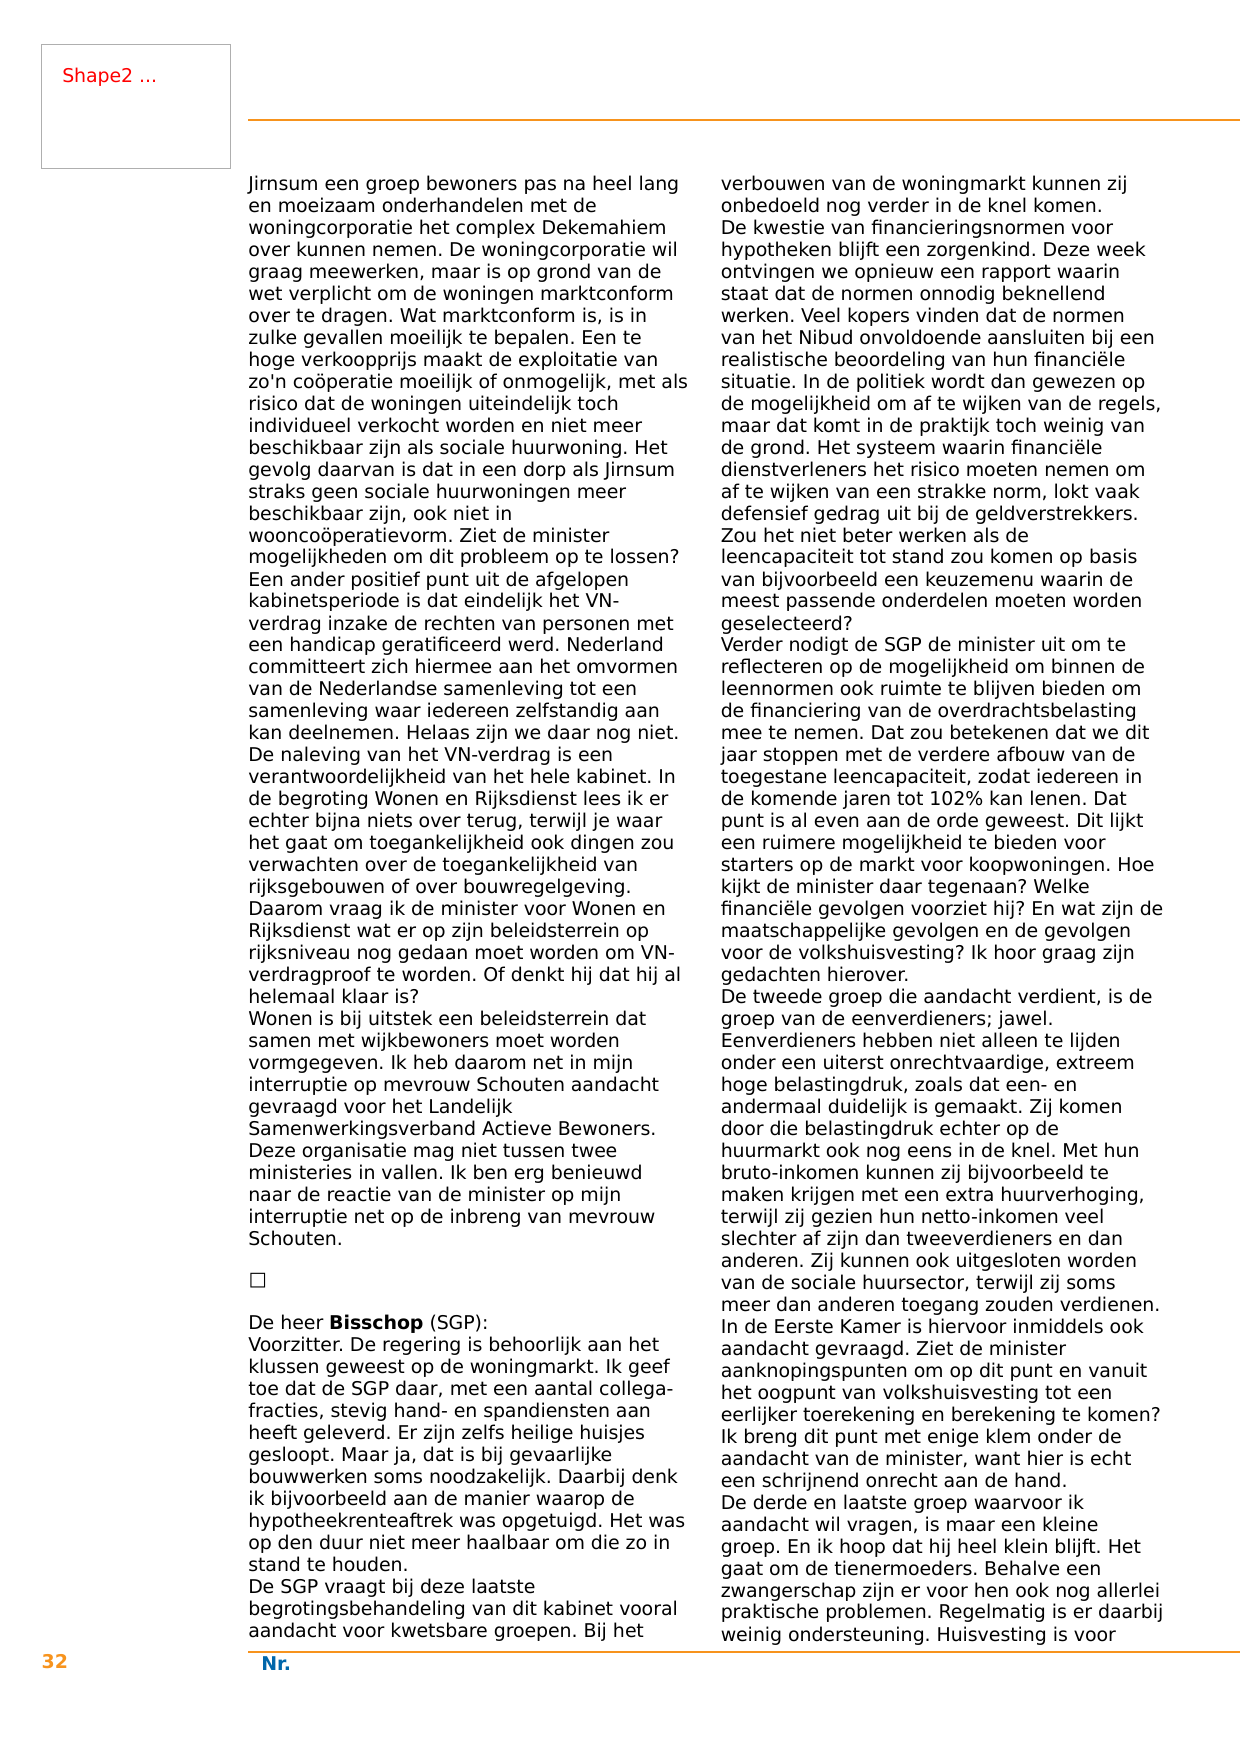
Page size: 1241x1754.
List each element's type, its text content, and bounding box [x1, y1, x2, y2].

text Jirnsum een groep bewoners pas na heel lang en moeizaam onderhandelen met de woningcorporatie het complex Dekemahiem over kunnen nemen. De woningcorporatie wil graag meewerken, maar is op grond van de wet verplicht om de woningen marktconform over te dragen. Wat marktconform is, is in zulke gevallen moeilijk te bepalen. Een te hoge verkoopprijs maakt de exploitatie van zo'n coöperatie moeilijk of onmogelijk, met als risico dat de woningen uiteindelijk toch individueel verkocht worden en niet meer beschikbaar zijn als sociale huurwoning. Het gevolg daarvan is dat in een dorp als Jirnsum straks geen sociale huurwoningen meer beschikbaar zijn, ook niet in wooncoöperatievorm. Ziet de minister mogelijkheden om dit probleem op te lossen? [248, 173, 691, 568]
text verbouwen van de woningmarkt kunnen zij onbedoeld nog verder in de knel komen. [721, 173, 1163, 217]
text ⬜ [248, 1270, 691, 1292]
text De kwestie van financieringsnormen voor hypotheken blijft een zorgenkind. Deze week ontvingen we opnieuw een rapport waarin staat dat de normen onnodig beknellend werken. Veel kopers vinden dat de normen van het Nibud onvoldoende aansluiten bij een realistische beoordeling van hun financiële situatie. In de politiek wordt dan gewezen op de mogelijkheid om af te wijken van de regels, maar dat komt in de praktijk toch weinig van de grond. Het systeem waarin financiële dienstverleners het risico moeten nemen om af te wijken van een strakke norm, lokt vaak defensief gedrag uit bij de geldverstrekkers. Zou het niet beter werken als de leencapaciteit tot stand zou komen op basis van bijvoorbeeld een keuzemenu waarin de meest passende onderdelen moeten worden geselecteerd? [721, 217, 1163, 634]
text Voorzitter. De regering is behoorlijk aan het klussen geweest op de woningmarkt. Ik geef toe dat de SGP daar, met een aantal collega-fracties, stevig hand- en spandiensten aan heeft geleverd. Er zijn zelfs heilige huisjes gesloopt. Maar ja, dat is bij gevaarlijke bouwwerken soms noodzakelijk. Daarbij denk ik bijvoorbeeld aan de manier waarop de hypotheekrenteaftrek was opgetuigd. Het was op den duur niet meer haalbaar om die zo in stand te houden. [248, 1334, 691, 1576]
text De SGP vraagt bij deze laatste begrotingsbehandeling van dit kabinet vooral aandacht voor kwetsbare groepen. Bij het [248, 1576, 691, 1641]
text Verder nodigt de SGP de minister uit om te reflecteren op de mogelijkheid om binnen de leennormen ook ruimte te blijven bieden om de financiering van de overdrachtsbelasting mee te nemen. Dat zou betekenen dat we dit jaar stoppen met de verdere afbouw van de toegestane leencapaciteit, zodat iedereen in de komende jaren tot 102% kan lenen. Dat punt is al even aan de orde geweest. Dit lijkt een ruimere mogelijkheid te bieden voor starters op de markt voor koopwoningen. Hoe kijkt de minister daar tegenaan? Welke financiële gevolgen voorziet hij? En wat zijn de maatschappelijke gevolgen en de gevolgen voor de volkshuisvesting? Ik hoor graag zijn gedachten hierover. [721, 634, 1163, 986]
text Wonen is bij uitstek een beleidsterrein dat samen met wijkbewoners moet worden vormgegeven. Ik heb daarom net in mijn interruptie op mevrouw Schouten aandacht gevraagd voor het Landelijk Samenwerkingsverband Actieve Bewoners. Deze organisatie mag niet tussen twee ministeries in vallen. Ik ben erg benieuwd naar de reactie van de minister op mijn interruptie net op de inbreng van mevrouw Schouten. [248, 1008, 691, 1250]
text De heer Bisschop (SGP): [248, 1312, 691, 1334]
text De derde en laatste groep waarvoor ik aandacht wil vragen, is maar een kleine groep. En ik hoop dat hij heel klein blijft. Het gaat om de tienermoeders. Behalve een zwangerschap zijn er voor hen ook nog allerlei praktische problemen. Regelmatig is er daarbij weinig ondersteuning. Huisvesting is voor [721, 1492, 1163, 1645]
text Een ander positief punt uit de afgelopen kabinetsperiode is dat eindelijk het VN-verdrag inzake de rechten van personen met een handicap geratificeerd werd. Nederland committeert zich hiermee aan het omvormen van de Nederlandse samenleving tot een samenleving waar iedereen zelfstandig aan kan deelnemen. Helaas zijn we daar nog niet. De naleving van het VN-verdrag is een verantwoordelijkheid van het hele kabinet. In de begroting Wonen en Rijksdienst lees ik er echter bijna niets over terug, terwijl je waar het gaat om toegankelijkheid ook dingen zou verwachten over de toegankelijkheid van rijksgebouwen of over bouwregelgeving. Daarom vraag ik de minister voor Wonen en Rijksdienst wat er op zijn beleidsterrein op rijksniveau nog gedaan moet worden om VN-verdragproof te worden. Of denkt hij dat hij al helemaal klaar is? [248, 568, 691, 1008]
text De tweede groep die aandacht verdient, is de groep van de eenverdieners; jawel. Eenverdieners hebben niet alleen te lijden onder een uiterst onrechtvaardige, extreem hoge belastingdruk, zoals dat een- en andermaal duidelijk is gemaakt. Zij komen door die belastingdruk echter op de huurmarkt ook nog eens in de knel. Met hun bruto-inkomen kunnen zij bijvoorbeeld te maken krijgen met een extra huurverhoging, terwijl zij gezien hun netto-inkomen veel slechter af zijn dan tweeverdieners en dan anderen. Zij kunnen ook uitgesloten worden van de sociale huursector, terwijl zij soms meer dan anderen toegang zouden verdienen. In de Eerste Kamer is hiervoor inmiddels ook aandacht gevraagd. Ziet de minister aanknopingspunten om op dit punt en vanuit het oogpunt van volkshuisvesting tot een eerlijker toerekening en berekening te komen? Ik breng dit punt met enige klem onder de aandacht van de minister, want hier is echt een schrijnend onrecht aan de hand. [721, 986, 1163, 1492]
